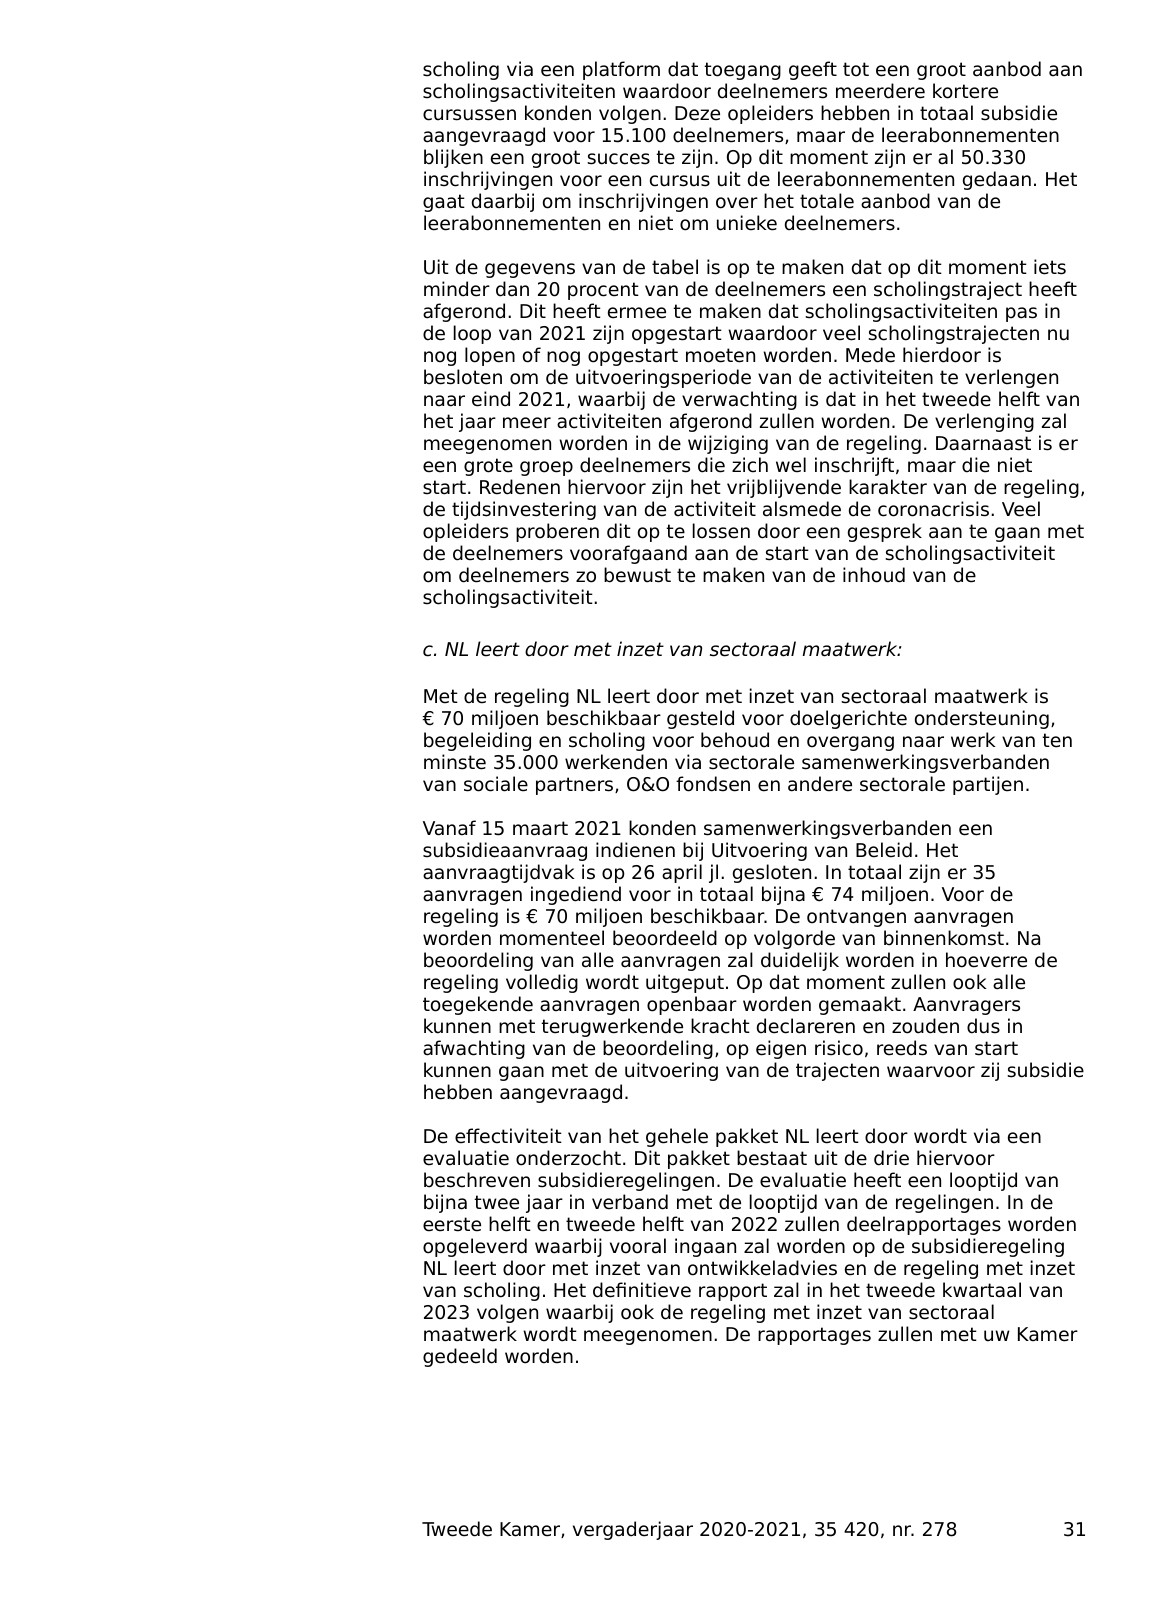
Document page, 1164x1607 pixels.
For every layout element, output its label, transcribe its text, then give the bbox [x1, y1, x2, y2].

text Met de regeling NL leert door met inzet van sectoraal maatwerk is € 70 miljoen beschikbaar gesteld voor doelgerichte ondersteuning, begeleiding en scholing voor behoud en overgang naar werk van ten minste 35.000 werkenden via sectorale samenwerkingsverbanden van sociale partners, O&O fondsen en andere sectorale partijen. [422, 686, 1087, 796]
text Uit de gegevens van de tabel is op te maken dat op dit moment iets minder dan 20 procent van de deelnemers een scholingstraject heeft afgerond. Dit heeft ermee te maken dat scholingsactiviteiten pas in de loop van 2021 zijn opgestart waardoor veel scholingstrajecten nu nog lopen of nog opgestart moeten worden. Mede hierdoor is besloten om de uitvoeringsperiode van de activiteiten te verlengen naar eind 2021, waarbij de verwachting is dat in het tweede helft van het jaar meer activiteiten afgerond zullen worden. De verlenging zal meegenomen worden in de wijziging van de regeling. Daarnaast is er een grote groep deelnemers die zich wel inschrijft, maar die niet start. Redenen hiervoor zijn het vrijblijvende karakter van de regeling, de tijdsinvestering van de activiteit alsmede de coronacrisis. Veel opleiders proberen dit op te lossen door een gesprek aan te gaan met de deelnemers voorafgaand aan de start van de scholingsactiviteit om deelnemers zo bewust te maken van de inhoud van de scholingsactiviteit. [422, 257, 1087, 609]
subtitle c. NL leert door met inzet van sectoraal maatwerk: [422, 639, 1087, 661]
text De effectiviteit van het gehele pakket NL leert door wordt via een evaluatie onderzocht. Dit pakket bestaat uit de drie hiervoor beschreven subsidieregelingen. De evaluatie heeft een looptijd van bijna twee jaar in verband met de looptijd van de regelingen. In de eerste helft en tweede helft van 2022 zullen deelrapportages worden opgeleverd waarbij vooral ingaan zal worden op de subsidieregeling NL leert door met inzet van ontwikkeladvies en de regeling met inzet van scholing. Het definitieve rapport zal in het tweede kwartaal van 2023 volgen waarbij ook de regeling met inzet van sectoraal maatwerk wordt meegenomen. De rapportages zullen met uw Kamer gedeeld worden. [422, 1126, 1087, 1367]
text Vanaf 15 maart 2021 konden samenwerkingsverbanden een subsidieaanvraag indienen bij Uitvoering van Beleid. Het aanvraagtijdvak is op 26 april jl. gesloten. In totaal zijn er 35 aanvragen ingediend voor in totaal bijna € 74 miljoen. Voor de regeling is € 70 miljoen beschikbaar. De ontvangen aanvragen worden momenteel beoordeeld op volgorde van binnenkomst. Na beoordeling van alle aanvragen zal duidelijk worden in hoeverre de regeling volledig wordt uitgeput. Op dat moment zullen ook alle toegekende aanvragen openbaar worden gemaakt. Aanvragers kunnen met terugwerkende kracht declareren en zouden dus in afwachting van de beoordeling, op eigen risico, reeds van start kunnen gaan met de uitvoering van de trajecten waarvoor zij subsidie hebben aangevraagd. [422, 818, 1087, 1103]
text scholing via een platform dat toegang geeft tot een groot aanbod aan scholingsactiviteiten waardoor deelnemers meerdere kortere cursussen konden volgen. Deze opleiders hebben in totaal subsidie aangevraagd voor 15.100 deelnemers, maar de leerabonnementen blijken een groot succes te zijn. Op dit moment zijn er al 50.330 inschrijvingen voor een cursus uit de leerabonnementen gedaan. Het gaat daarbij om inschrijvingen over het totale aanbod van de leerabonnementen en niet om unieke deelnemers. [422, 59, 1087, 235]
